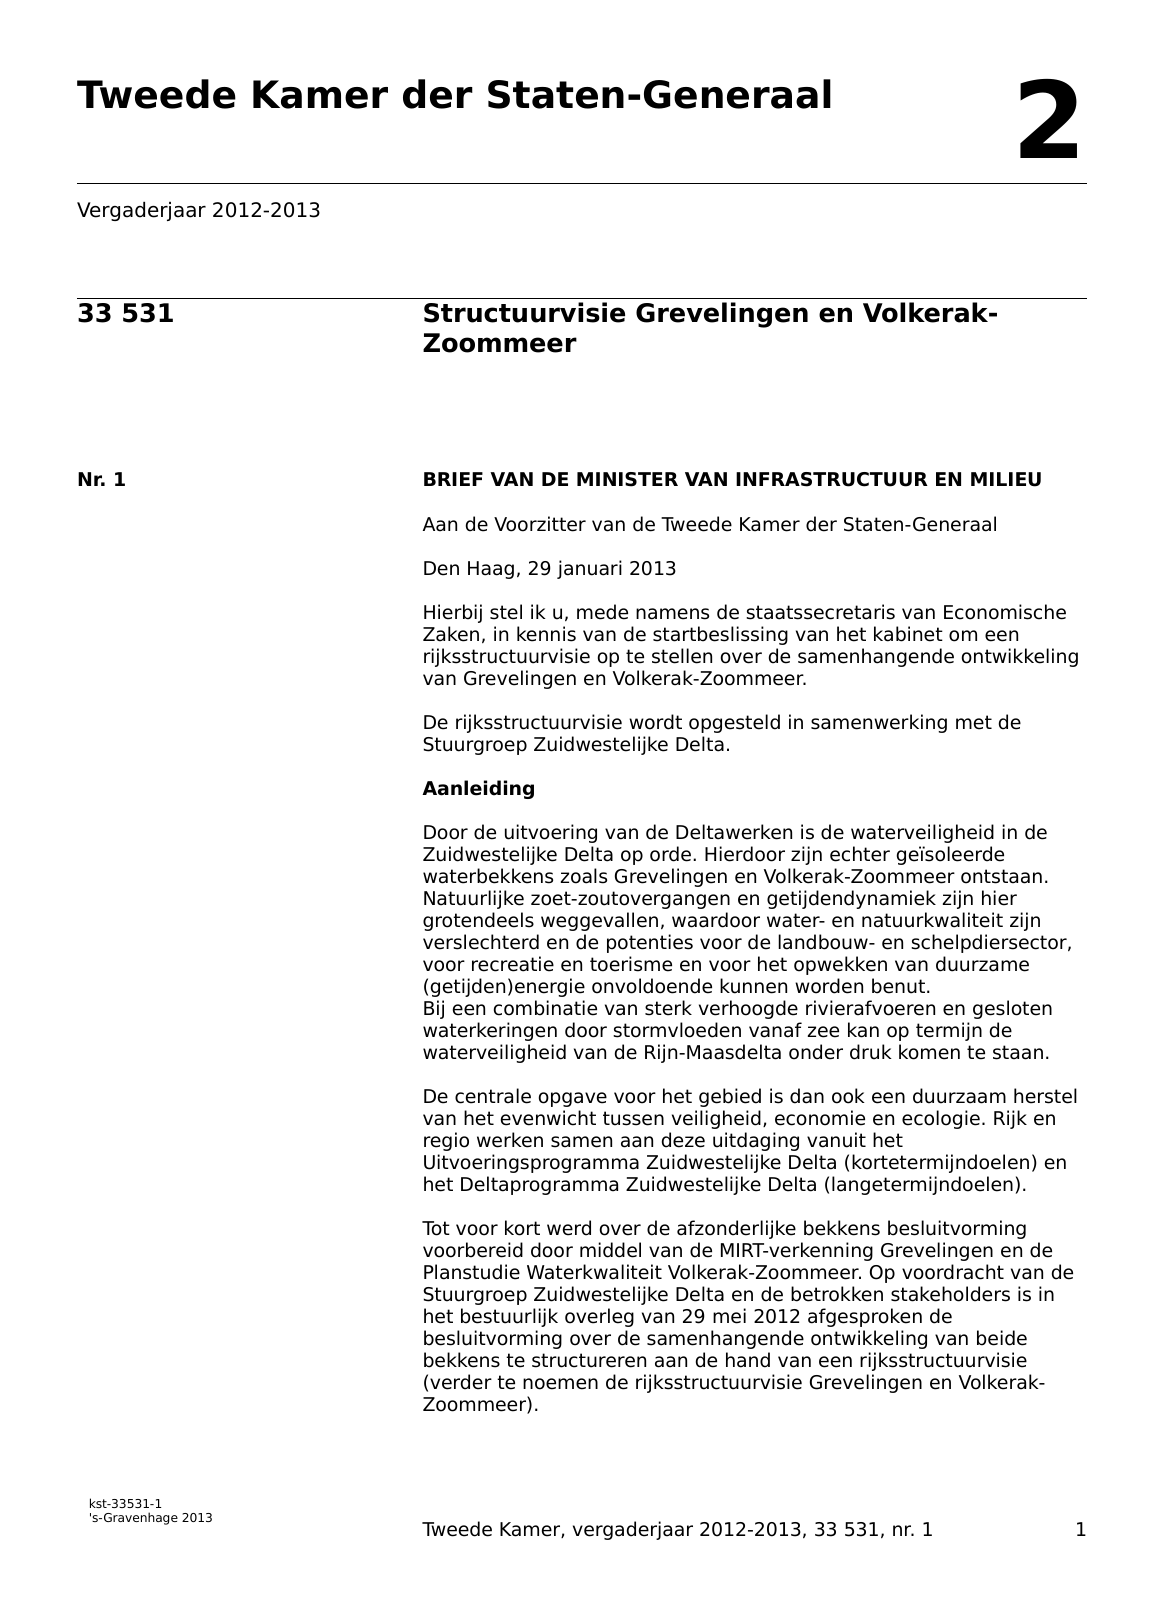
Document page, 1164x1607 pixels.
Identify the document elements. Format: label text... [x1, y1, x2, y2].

text Tot voor kort werd over de afzonderlijke bekkens besluitvorming voorbereid door middel van de MIRT-verkenning Grevelingen en de Planstudie Waterkwaliteit Volkerak-Zoommeer. Op voordracht van de Stuurgroep Zuidwestelijke Delta en de betrokken stakeholders is in het bestuurlijk overleg van 29 mei 2012 afgesproken de besluitvorming over de samenhangende ontwikkeling van beide bekkens te structureren aan de hand van een rijksstructuurvisie (verder te noemen de rijksstructuurvisie Grevelingen en Volkerak-Zoommeer). [422, 1218, 1087, 1416]
text Hierbij stel ik u, mede namens de staatssecretaris van Economische Zaken, in kennis van de startbeslissing van het kabinet om een rijksstructuurvisie op te stellen over de samenhangende ontwikkeling van Grevelingen en Volkerak-Zoommeer. [422, 602, 1087, 690]
subtitle Aanleiding [422, 778, 1087, 800]
text De rijksstructuurvisie wordt opgesteld in samenwerking met de Stuurgroep Zuidwestelijke Delta. [422, 712, 1087, 756]
table_header 2 [886, 59, 1087, 183]
text kst-33531-1 [88, 1497, 323, 1511]
text Aan de Voorzitter van de Tweede Kamer der Staten-Generaal [422, 513, 1087, 536]
subtitle Nr. 1 BRIEF VAN DE MINISTER VAN INFRASTRUCTUUR EN MILIEU [77, 469, 1087, 491]
table_cell Vergaderjaar 2012-2013 [77, 184, 1087, 298]
table_header Tweede Kamer der Staten-Generaal [77, 59, 886, 183]
text Den Haag, 29 januari 2013 [422, 558, 1087, 580]
text Door de uitvoering van de Deltawerken is de waterveiligheid in de Zuidwestelijke Delta op orde. Hierdoor zijn echter geïsoleerde waterbekkens zoals Grevelingen en Volkerak-Zoommeer ontstaan. Natuurlijke zoet-zoutovergangen en getijdendynamiek zijn hier grotendeels weggevallen, waardoor water- en natuurkwaliteit zijn verslechterd en de potenties voor de landbouw- en schelpdiersector, voor recreatie en toerisme en voor het opwekken van duurzame (getijden)energie onvoldoende kunnen worden benut. [422, 822, 1087, 998]
text Bij een combinatie van sterk verhoogde rivierafvoeren en gesloten waterkeringen door stormvloeden vanaf zee kan op termijn de waterveiligheid van de Rijn-Maasdelta onder druk komen te staan. [422, 998, 1087, 1064]
text 's-Gravenhage 2013 [88, 1511, 323, 1525]
text De centrale opgave voor het gebied is dan ook een duurzaam herstel van het evenwicht tussen veiligheid, economie en ecologie. Rijk en regio werken samen aan deze uitdaging vanuit het Uitvoeringsprogramma Zuidwestelijke Delta (kortetermijndoelen) en het Deltaprogramma Zuidwestelijke Delta (langetermijndoelen). [422, 1086, 1087, 1196]
subtitle 33 531 Structuurvisie Grevelingen en Volkerak-Zoommeer [77, 299, 1087, 358]
